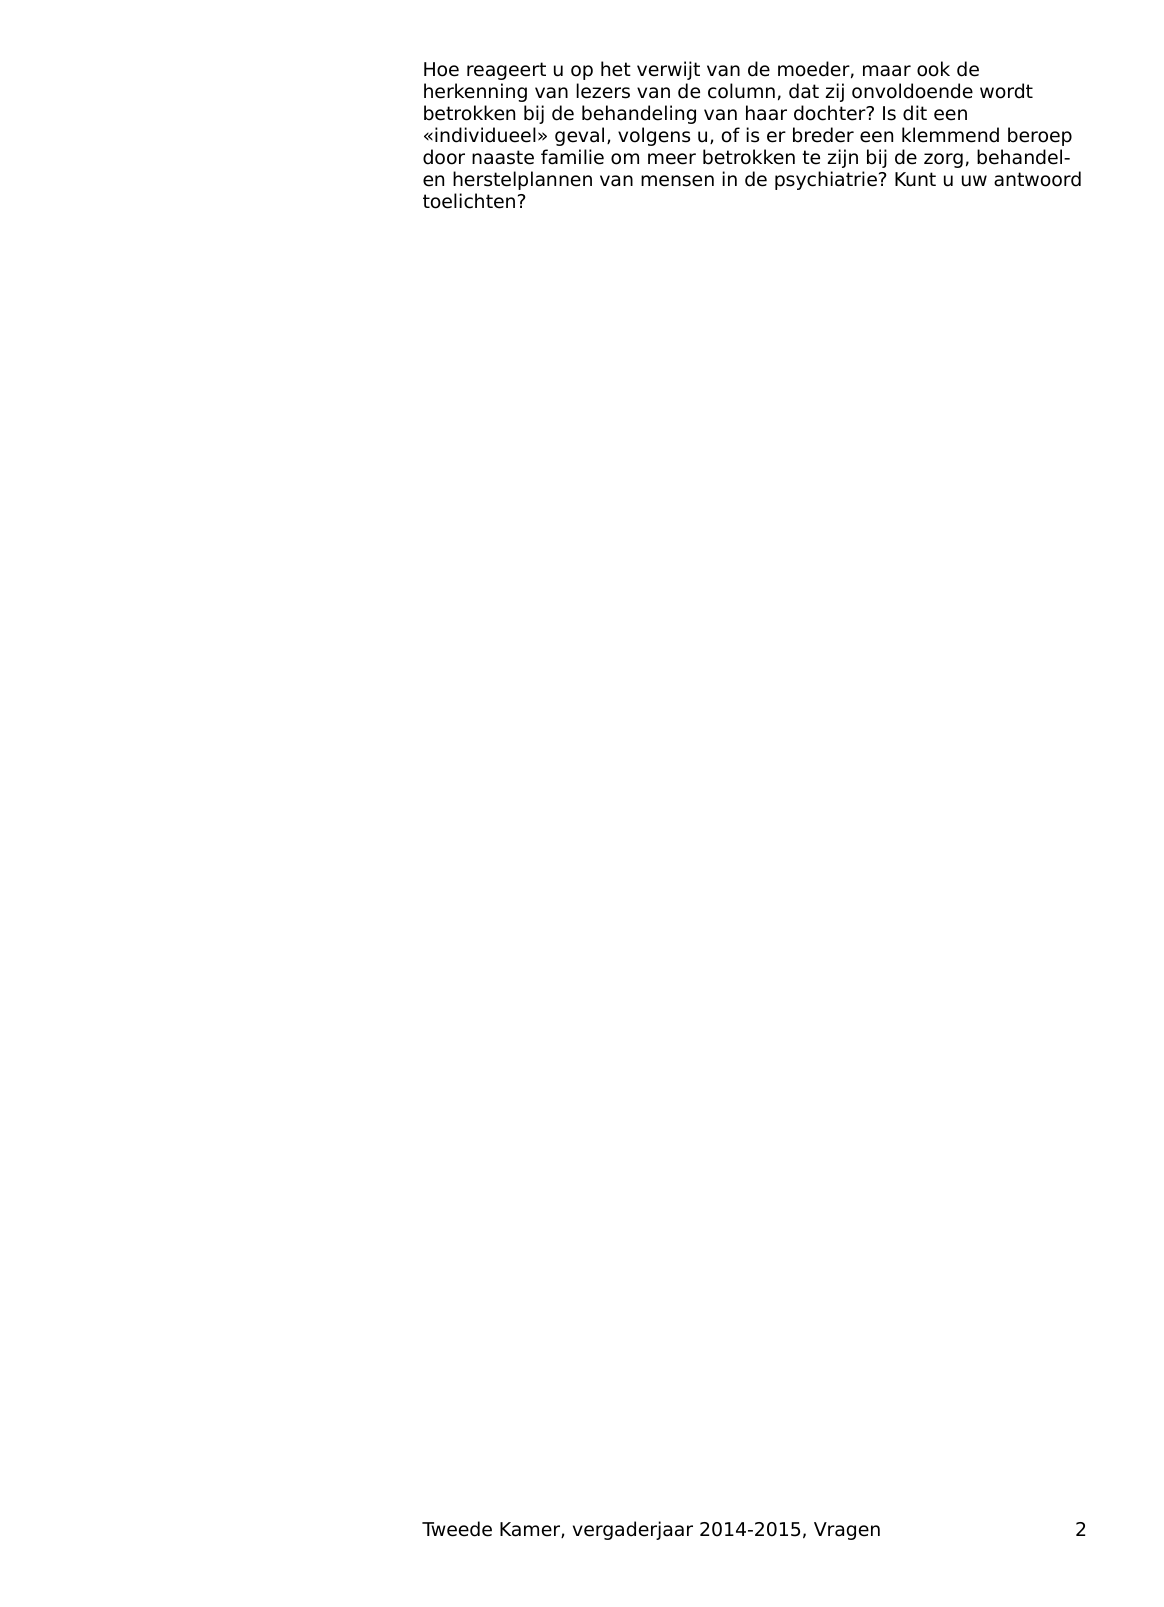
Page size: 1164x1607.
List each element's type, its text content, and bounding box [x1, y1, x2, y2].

text Hoe reageert u op het verwijt van de moeder, maar ook de herkenning van lezers van de column, dat zij onvoldoende wordt betrokken bij de behandeling van haar dochter? Is dit een «individueel» geval, volgens u, of is er breder een klemmend beroep door naaste familie om meer betrokken te zijn bij de zorg, behandel- en herstelplannen van mensen in de psychiatrie? Kunt u uw antwoord toelichten? [422, 59, 1087, 213]
